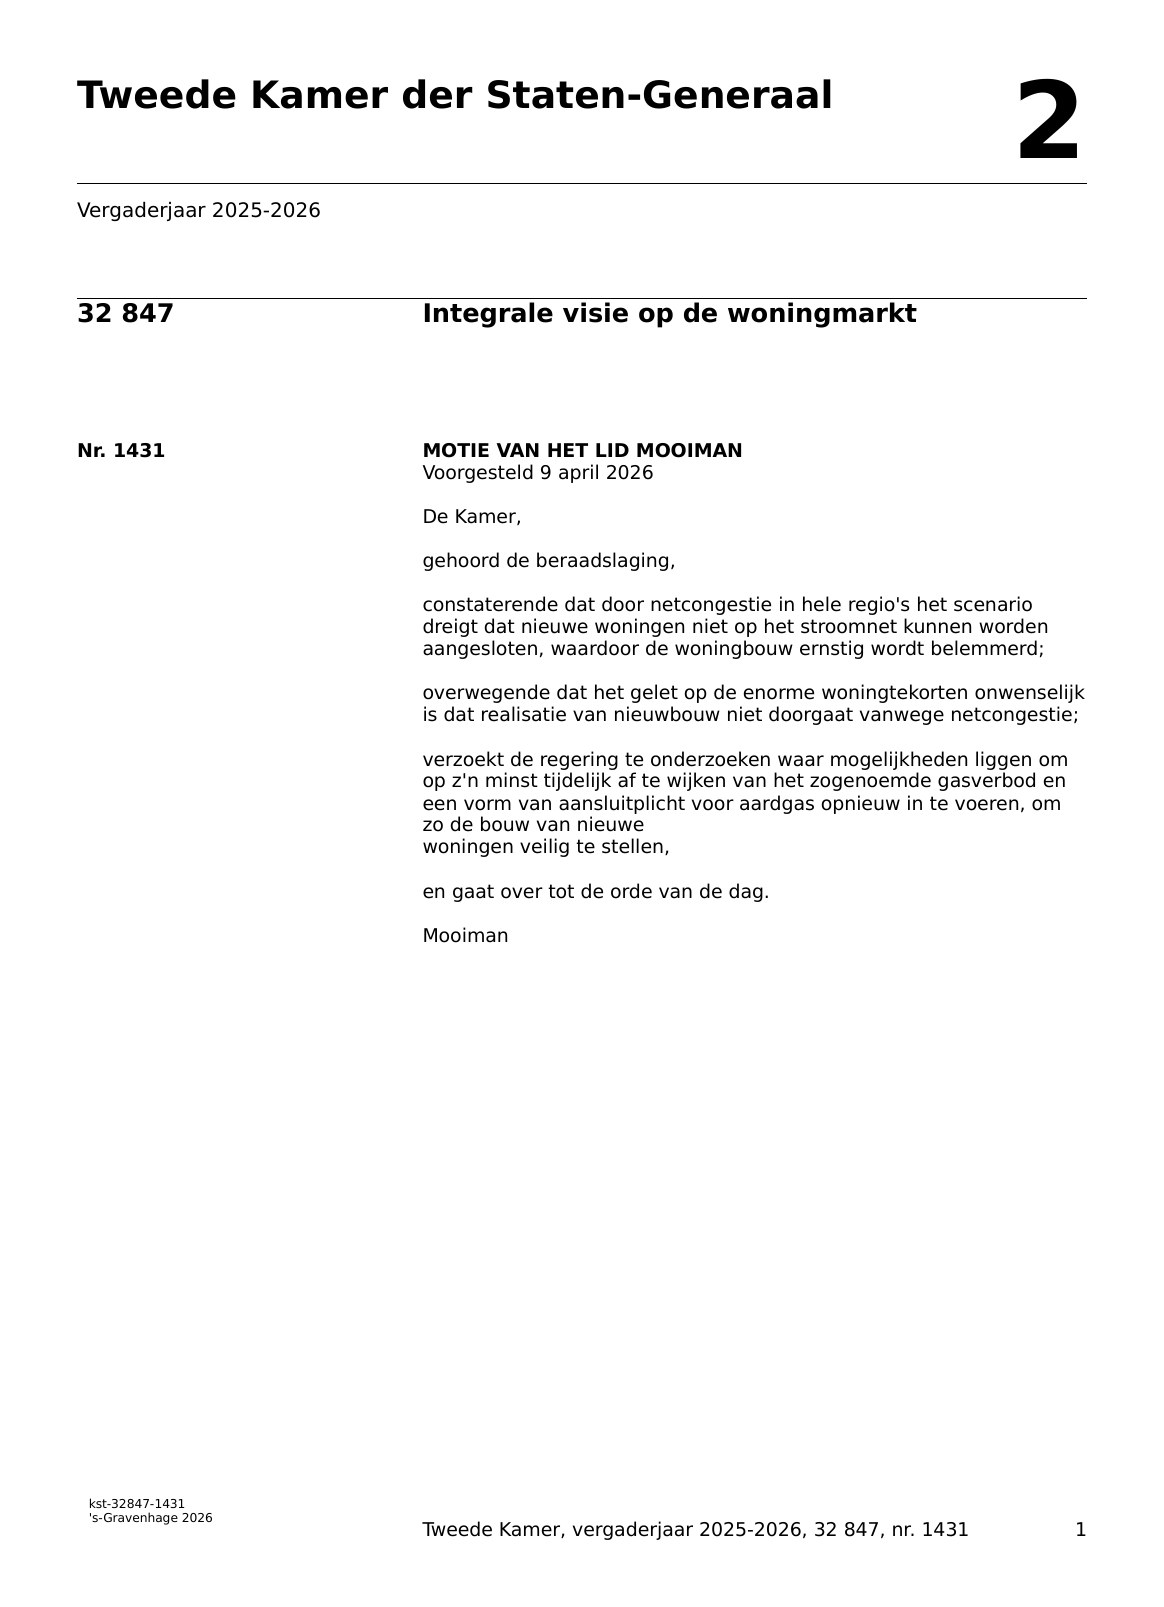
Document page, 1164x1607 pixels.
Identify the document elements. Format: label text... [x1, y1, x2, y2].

text verzoekt de regering te onderzoeken waar mogelijkheden liggen om op z'n minst tijdelijk af te wijken van het zogenoemde gasverbod en een vorm van aansluitplicht voor aardgas opnieuw in te voeren, om zo de bouw van nieuwe [422, 748, 1087, 836]
text De Kamer, [422, 506, 1087, 528]
text overwegende dat het gelet op de enorme woningtekorten onwenselijk is dat realisatie van nieuwbouw niet doorgaat vanwege netcongestie; [422, 682, 1087, 726]
subtitle 32 847 Integrale visie op de woningmarkt [77, 299, 1087, 329]
text woningen veilig te stellen, [422, 836, 1087, 858]
text 's-Gravenhage 2026 [88, 1511, 323, 1525]
table_cell Vergaderjaar 2025-2026 [77, 184, 1087, 298]
text gehoord de beraadslaging, [422, 550, 1087, 572]
text Mooiman [422, 925, 1087, 947]
table_header 2 [886, 59, 1087, 183]
table_header Tweede Kamer der Staten-Generaal [77, 59, 886, 183]
text Voorgesteld 9 april 2026 [422, 462, 1087, 484]
text kst-32847-1431 [88, 1497, 323, 1511]
text constaterende dat door netcongestie in hele regio's het scenario dreigt dat nieuwe woningen niet op het stroomnet kunnen worden aangesloten, waardoor de woningbouw ernstig wordt belemmerd; [422, 594, 1087, 660]
subtitle Nr. 1431 MOTIE VAN HET LID MOOIMAN [77, 440, 1087, 462]
text en gaat over tot de orde van de dag. [422, 881, 1087, 902]
